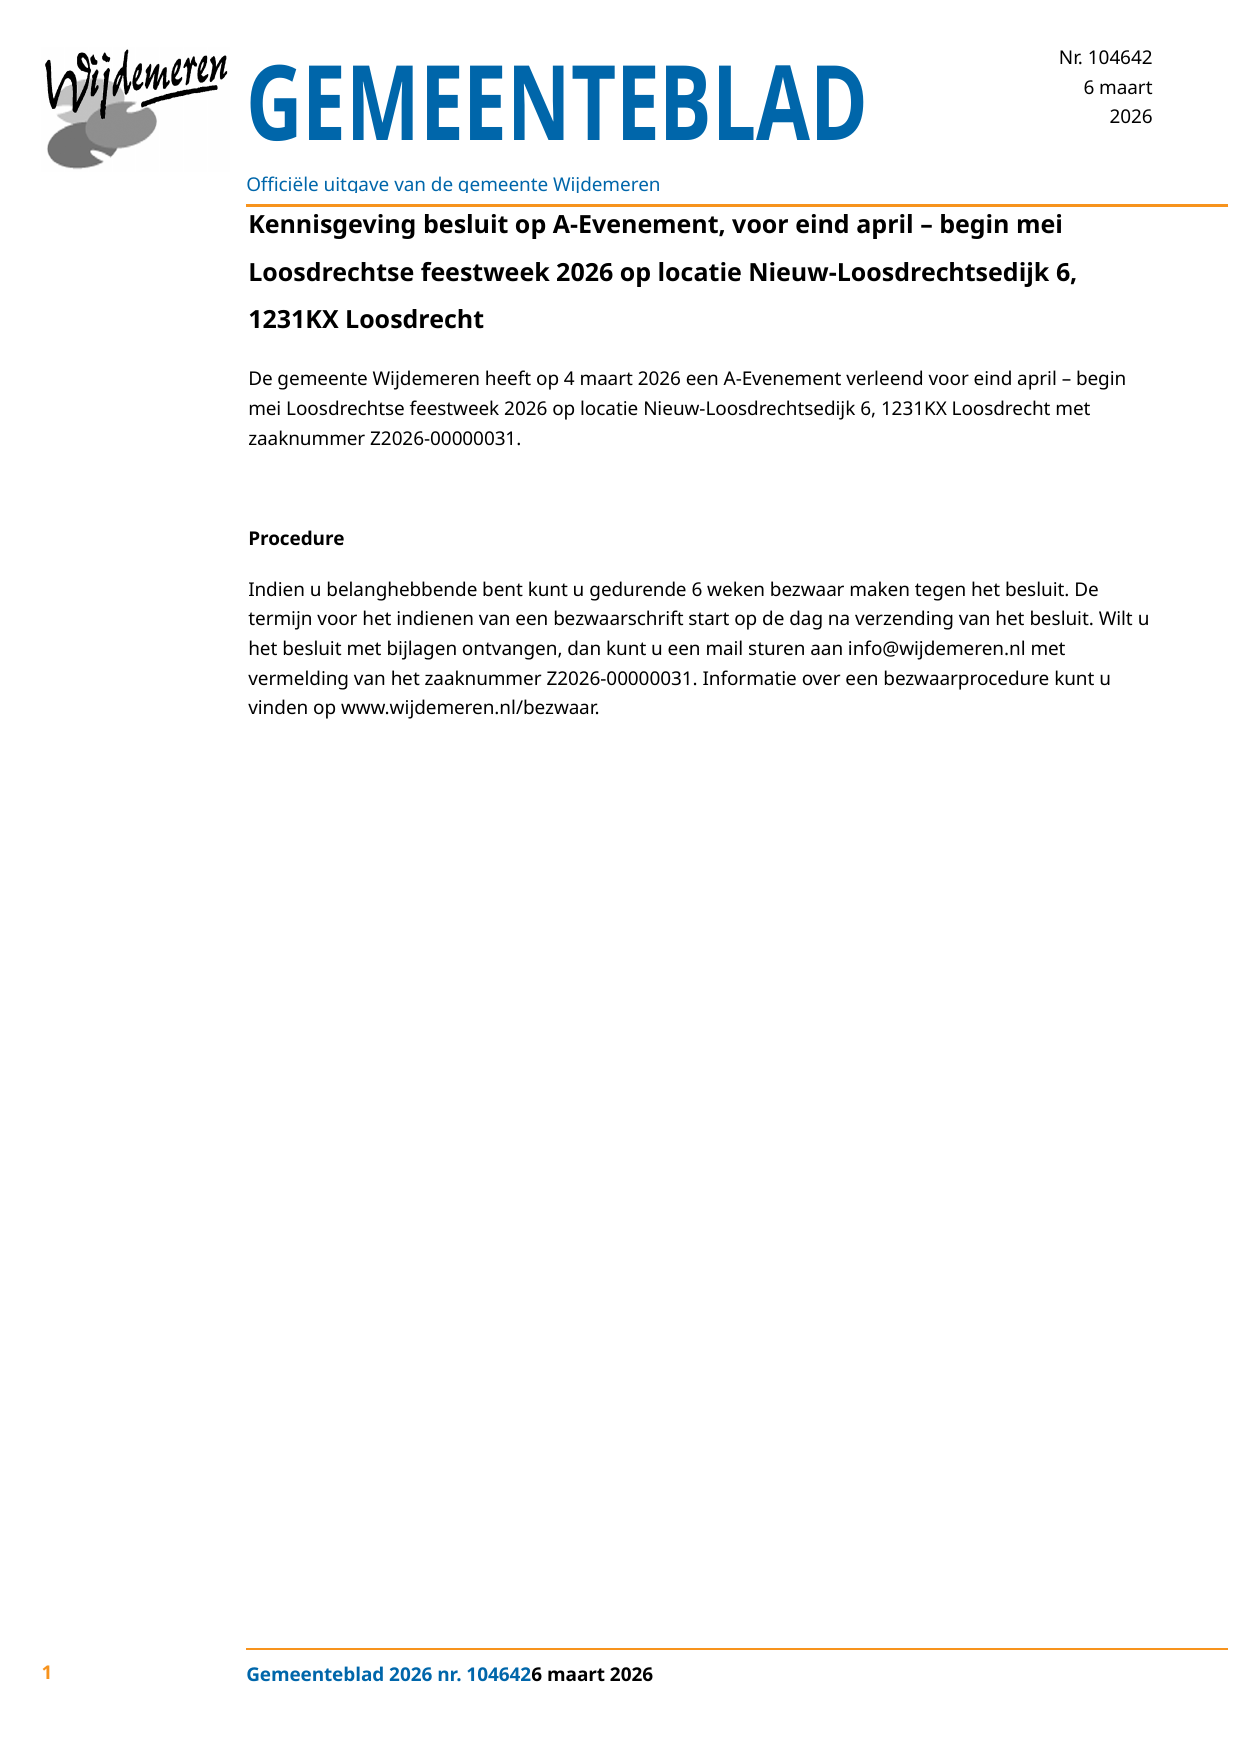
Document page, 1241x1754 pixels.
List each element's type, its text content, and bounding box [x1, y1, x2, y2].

picture [41, 47, 231, 172]
text De gemeente Wijdemeren heeft op 4 maart 2026 een A-Evenement verleend voor eind april – begin mei Loosdrechtse feestweek 2026 op locatie Nieuw-Loosdrechtsedijk 6, 1231KX Loosdrecht met zaaknummer Z2026-00000031. [248, 366, 1152, 450]
text Indien u belanghebbende bent kunt u gedurende 6 weken bezwaar maken tegen het besluit. De termijn voor het indienen van een bezwaarschrift start op de dag na verzending van het besluit. Wilt u het besluit met bijlagen ontvangen, dan kunt u een mail sturen aan info@wijdemeren.nl met vermelding van het zaaknummer Z2026-00000031. Informatie over een bezwaarprocedure kunt u vinden op www.wijdemeren.nl/bezwaar. [248, 576, 1152, 720]
text Kennisgeving besluit op A-Evenement, voor eind april – begin mei Loosdrechtse feestweek 2026 op locatie Nieuw-Loosdrechtsedijk 6, 1231KX Loosdrecht [248, 207, 1152, 336]
text Procedure [248, 526, 1152, 551]
